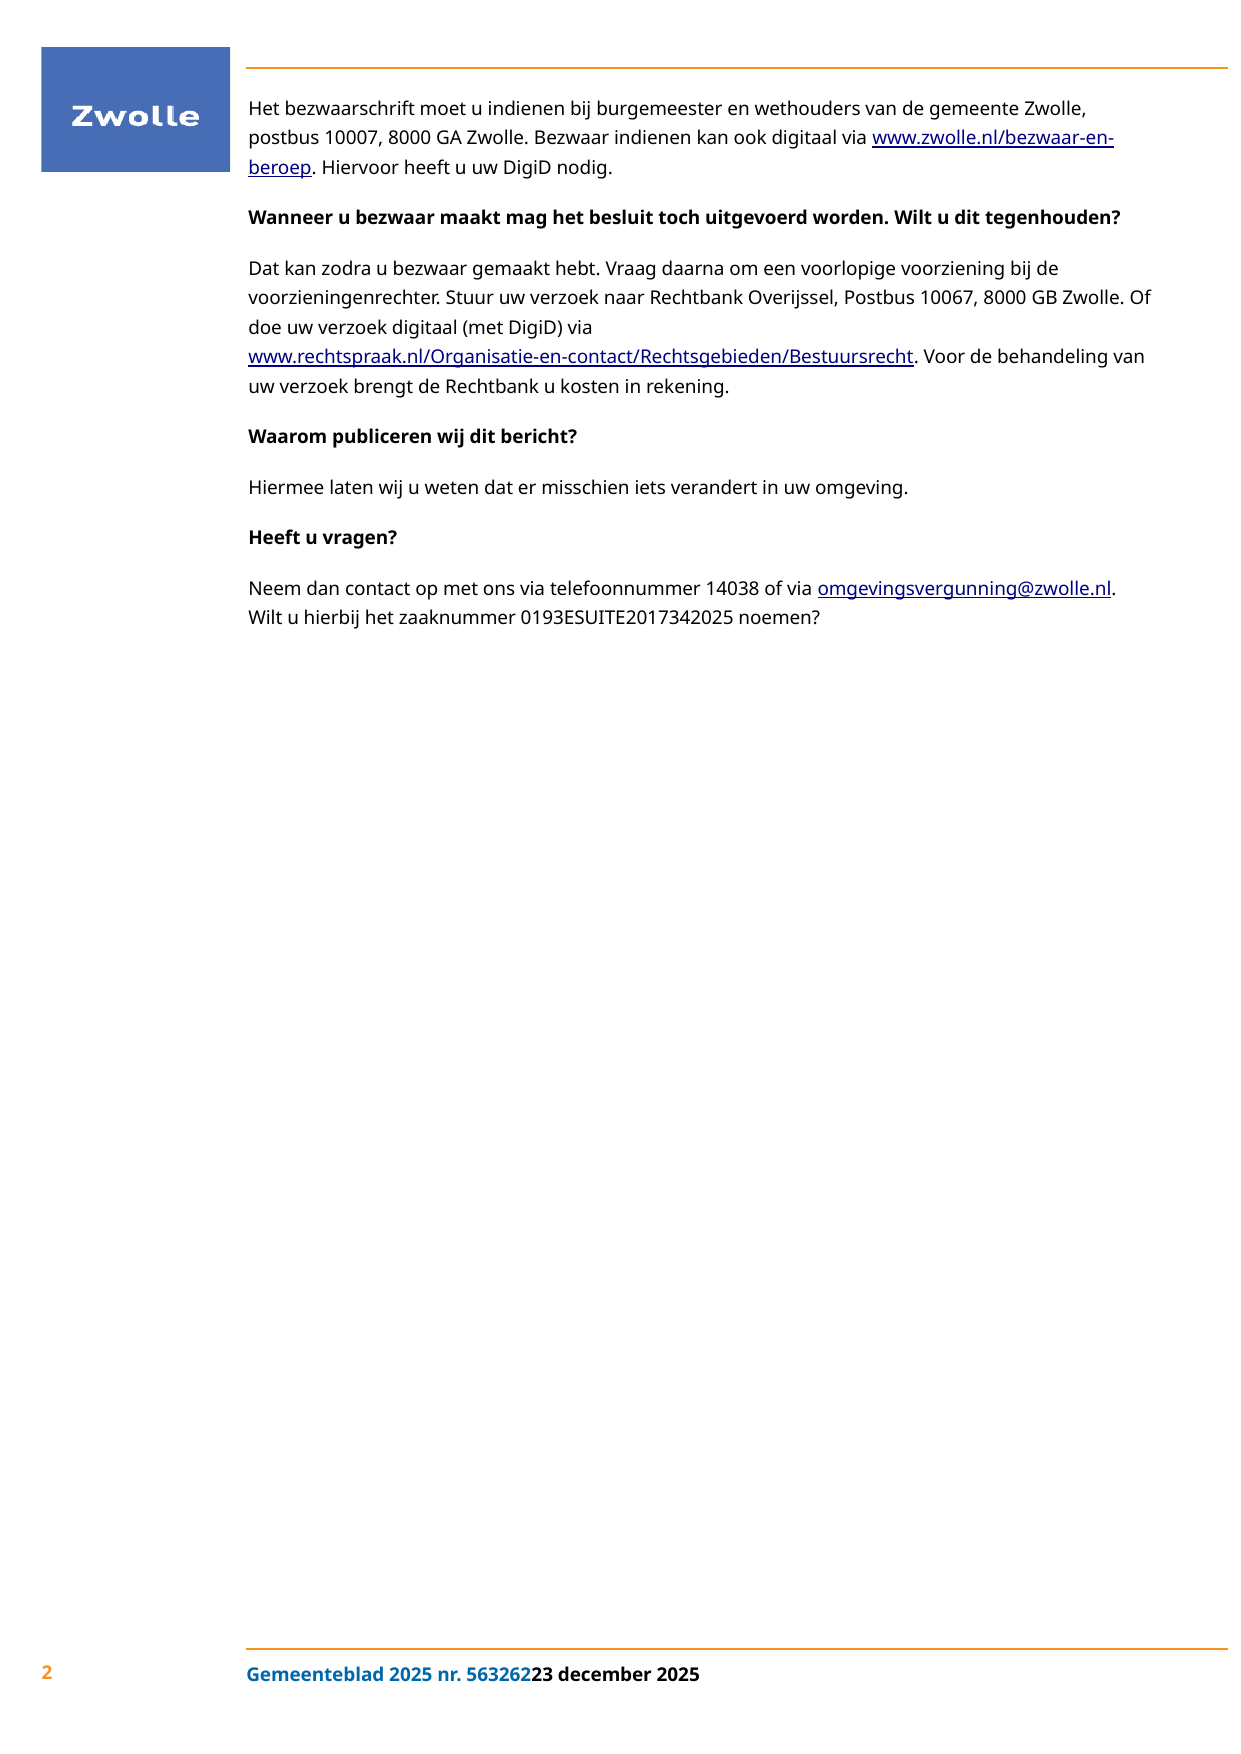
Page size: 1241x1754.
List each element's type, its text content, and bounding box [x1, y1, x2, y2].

text Wanneer u bezwaar maakt mag het besluit toch uitgevoerd worden. Wilt u dit tegenhouden? [248, 204, 1152, 230]
text Hiermee laten wij u weten dat er misschien iets verandert in uw omgeving. [248, 474, 1152, 500]
text Heeft u vragen? [248, 524, 1152, 550]
text Dat kan zodra u bezwaar gemaakt hebt. Vraag daarna om een voorlopige voorziening bij de voorzieningenrechter. Stuur uw verzoek naar Rechtbank Overijssel, Postbus 10067, 8000 GB Zwolle. Of doe uw verzoek digitaal (met DigiD) via www.rechtspraak.nl/Organisatie-en-contact/Rechtsgebieden/Bestuursrecht. Voor de behandeling van uw verzoek brengt de Rechtbank u kosten in rekening. [248, 255, 1152, 399]
text Het bezwaarschrift moet u indienen bij burgemeester en wethouders van de gemeente Zwolle, postbus 10007, 8000 GA Zwolle. Bezwaar indienen kan ook digitaal via www.zwolle.nl/bezwaar-en-beroep. Hiervoor heeft u uw DigiD nodig. [248, 95, 1152, 180]
text Waarom publiceren wij dit bericht? [248, 423, 1152, 449]
text Neem dan contact op met ons via telefoonnummer 14038 of via omgevingsvergunning@zwolle.nl. Wilt u hierbij het zaaknummer 0193ESUITE2017342025 noemen? [248, 575, 1152, 630]
picture [41, 47, 231, 172]
